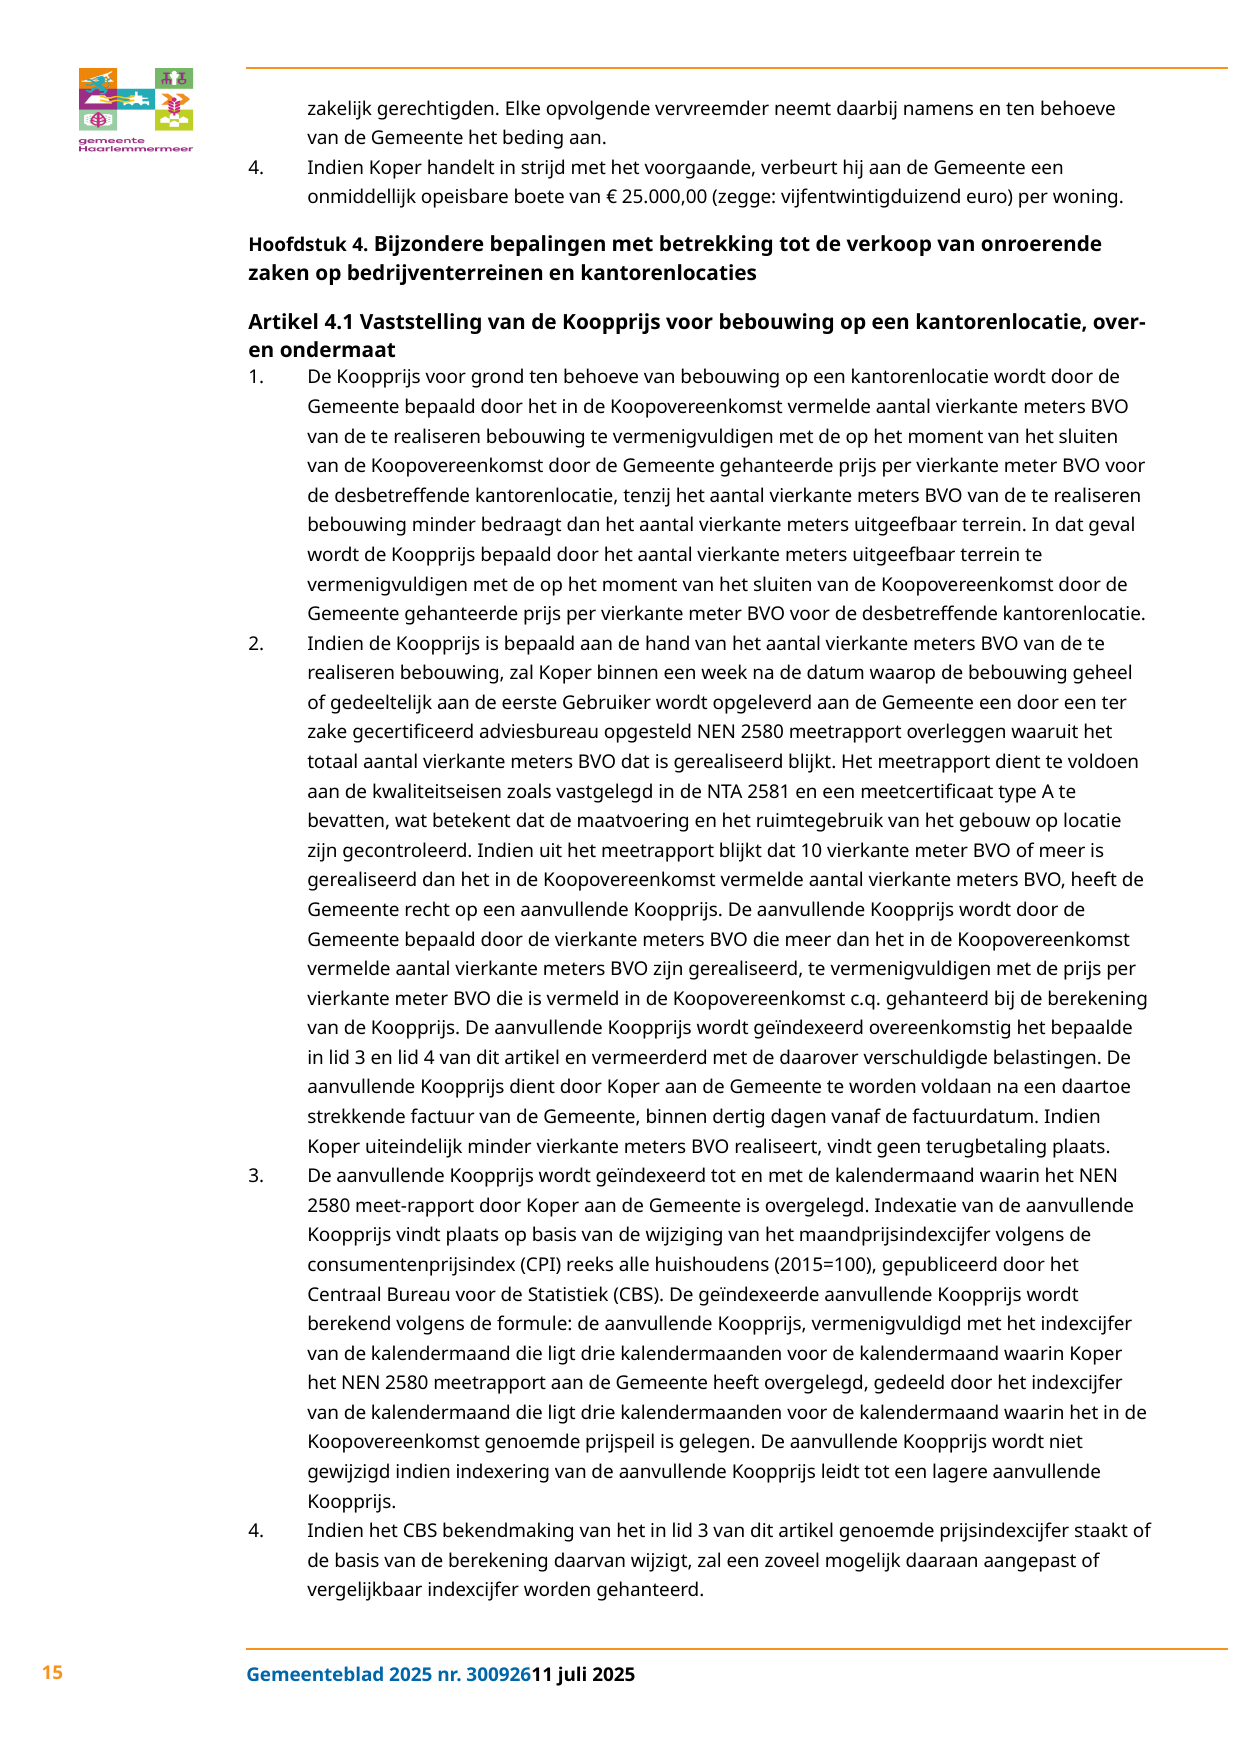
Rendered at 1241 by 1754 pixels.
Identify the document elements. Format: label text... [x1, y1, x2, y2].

list De Koopprijs voor grond ten behoeve van bebouwing op een kantorenlocatie wordt door de Gemeente bepaald door het in de Koopovereenkomst vermelde aantal vierkante meters BVO van de te realiseren bebouwing te vermenigvuldigen met de op het moment van het sluiten van de Koopovereenkomst door de Gemeente gehanteerde prijs per vierkante meter BVO voor de desbetreffende kantorenlocatie, tenzij het aantal vierkante meters BVO van de te realiseren bebouwing minder bedraagt dan het aantal vierkante meters uitgeefbaar terrein. In dat geval wordt de Koopprijs bepaald door het aantal vierkante meters uitgeefbaar terrein te vermenigvuldigen met de op het moment van het sluiten van de Koopovereenkomst door de Gemeente gehanteerde prijs per vierkante meter BVO voor de desbetreffende kantorenlocatie. [248, 364, 1152, 626]
list De aanvullende Koopprijs wordt geïndexeerd tot en met de kalendermaand waarin het NEN 2580 meet-rapport door Koper aan de Gemeente is overgelegd. Indexatie van de aanvullende Koopprijs vindt plaats op basis van de wijziging van het maandprijsindexcijfer volgens de consumentenprijsindex (CPI) reeks alle huishoudens (2015=100), gepubliceerd door het Centraal Bureau voor de Statistiek (CBS). De geïndexeerde aanvullende Koopprijs wordt berekend volgens de formule: de aanvullende Koopprijs, vermenigvuldigd met het indexcijfer van de kalendermaand die ligt drie kalendermaanden voor de kalendermaand waarin Koper het NEN 2580 meetrapport aan de Gemeente heeft overgelegd, gedeeld door het indexcijfer van de kalendermaand die ligt drie kalendermaanden voor de kalendermaand waarin het in de Koopovereenkomst genoemde prijspeil is gelegen. De aanvullende Koopprijs wordt niet gewijzigd indien indexering van de aanvullende Koopprijs leidt tot een lagere aanvullende Koopprijs. [248, 1162, 1152, 1514]
text Hoofdstuk 4. Bijzondere bepalingen met betrekking tot de verkoop van onroerende zaken op bedrijventerreinen en kantorenlocaties [248, 229, 1152, 286]
text Artikel 4.1 Vaststelling van de Koopprijs voor bebouwing op een kantorenlocatie, over- en ondermaat [248, 307, 1152, 364]
list Indien Koper handelt in strijd met het voorgaande, verbeurt hij aan de Gemeente een onmiddellijk opeisbare boete van € 25.000,00 (zegge: vijfentwintigduizend euro) per woning. [248, 154, 1152, 209]
list Indien de Koopprijs is bepaald aan de hand van het aantal vierkante meters BVO van de te realiseren bebouwing, zal Koper binnen een week na de datum waarop de bebouwing geheel of gedeeltelijk aan de eerste Gebruiker wordt opgeleverd aan de Gemeente een door een ter zake gecertificeerd adviesbureau opgesteld NEN 2580 meetrapport overleggen waaruit het totaal aantal vierkante meters BVO dat is gerealiseerd blijkt. Het meetrapport dient te voldoen aan de kwaliteitseisen zoals vastgelegd in de NTA 2581 en een meetcertificaat type A te bevatten, wat betekent dat de maatvoering en het ruimtegebruik van het gebouw op locatie zijn gecontroleerd. Indien uit het meetrapport blijkt dat 10 vierkante meter BVO of meer is gerealiseerd dan het in de Koopovereenkomst vermelde aantal vierkante meters BVO, heeft de Gemeente recht op een aanvullende Koopprijs. De aanvullende Koopprijs wordt door de Gemeente bepaald door de vierkante meters BVO die meer dan het in de Koopovereenkomst vermelde aantal vierkante meters BVO zijn gerealiseerd, te vermenigvuldigen met de prijs per vierkante meter BVO die is vermeld in de Koopovereenkomst c.q. gehanteerd bij de berekening van de Koopprijs. De aanvullende Koopprijs wordt geïndexeerd overeenkomstig het bepaalde in lid 3 en lid 4 van dit artikel en vermeerderd met de daarover verschuldigde belastingen. De aanvullende Koopprijs dient door Koper aan de Gemeente te worden voldaan na een daartoe strekkende factuur van de Gemeente, binnen dertig dagen vanaf de factuurdatum. Indien Koper uiteindelijk minder vierkante meters BVO realiseert, vindt geen terugbetaling plaats. [248, 630, 1152, 1159]
list Indien het CBS bekendmaking van het in lid 3 van dit artikel genoemde prijsindexcijfer staakt of de basis van de berekening daarvan wijzigt, zal een zoveel mogelijk daaraan aangepast of vergelijkbaar indexcijfer worden gehanteerd. [248, 1517, 1152, 1602]
list zakelijk gerechtigden. Elke opvolgende vervreemder neemt daarbij namens en ten behoeve van de Gemeente het beding aan. [248, 95, 1152, 150]
picture [41, 47, 231, 172]
